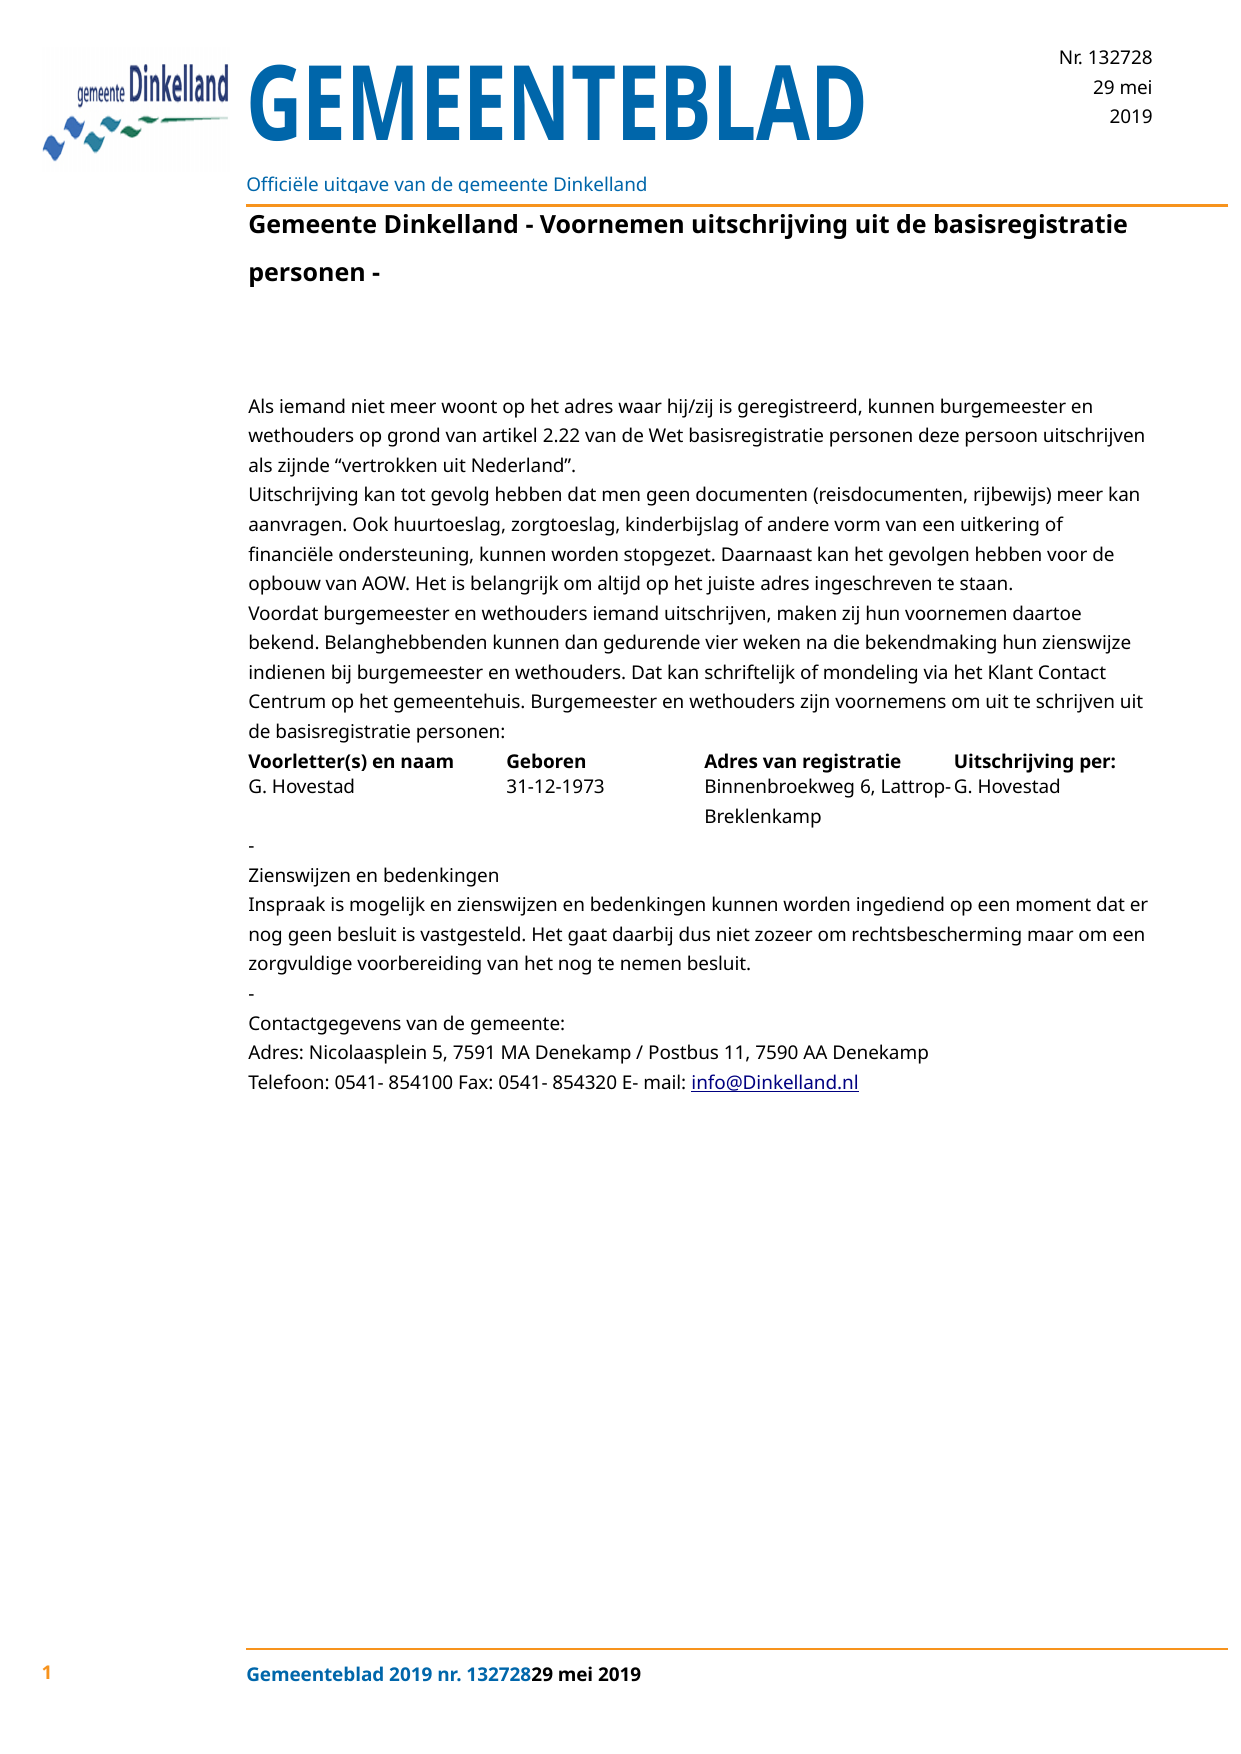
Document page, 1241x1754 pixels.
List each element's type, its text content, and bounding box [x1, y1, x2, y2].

picture [41, 47, 231, 172]
text Adres: Nicolaasplein 5, 7591 MA Denekamp / Postbus 11, 7590 AA Denekamp [248, 1039, 1152, 1065]
table_cell G. Hovestad [248, 774, 506, 829]
text Telefoon: 0541- 854100 Fax: 0541- 854320 E- mail: info@Dinkelland.nl [248, 1069, 1152, 1095]
text - [248, 832, 1152, 858]
text Zienswijzen en bedenkingen [248, 862, 1152, 888]
table_cell 31-12-1973 [506, 774, 704, 829]
table_cell Binnenbroekweg 6, Lattrop-Breklenkamp [704, 774, 954, 829]
text Contactgegevens van de gemeente: [248, 1010, 1152, 1036]
text Als iemand niet meer woont op het adres waar hij/zij is geregistreerd, kunnen burgemeester en wethouders op grond van artikel 2.22 van de Wet basisregistratie personen deze persoon uitschrijven als zijnde “vertrokken uit Nederland”. [248, 393, 1152, 478]
table_header Voorletter(s) en naam [248, 748, 506, 774]
text Voordat burgemeester en wethouders iemand uitschrijven, maken zij hun voornemen daartoe bekend. Belanghebbenden kunnen dan gedurende vier weken na die bekendmaking hun zienswijze indienen bij burgemeester en wethouders. Dat kan schriftelijk of mondeling via het Klant Contact Centrum op het gemeentehuis. Burgemeester en wethouders zijn voornemens om uit te schrijven uit de basisregistratie personen: [248, 600, 1152, 744]
text - [248, 980, 1152, 1006]
table_header Uitschrijving per: [954, 748, 1152, 774]
table_header Geboren [506, 748, 704, 774]
text Inspraak is mogelijk en zienswijzen en bedenkingen kunnen worden ingediend op een moment dat er nog geen besluit is vastgesteld. Het gaat daarbij dus niet zozeer om rechtsbescherming maar om een zorgvuldige voorbereiding van het nog te nemen besluit. [248, 891, 1152, 976]
table_cell G. Hovestad [954, 774, 1152, 829]
table_header Adres van registratie [704, 748, 954, 774]
text Gemeente Dinkelland - Voornemen uitschrijving uit de basisregistratie personen - [248, 207, 1152, 288]
text Uitschrijving kan tot gevolg hebben dat men geen documenten (reisdocumenten, rijbewijs) meer kan aanvragen. Ook huurtoeslag, zorgtoeslag, kinderbijslag of andere vorm van een uitkering of financiële ondersteuning, kunnen worden stopgezet. Daarnaast kan het gevolgen hebben voor de opbouw van AOW. Het is belangrijk om altijd op het juiste adres ingeschreven te staan. [248, 482, 1152, 596]
